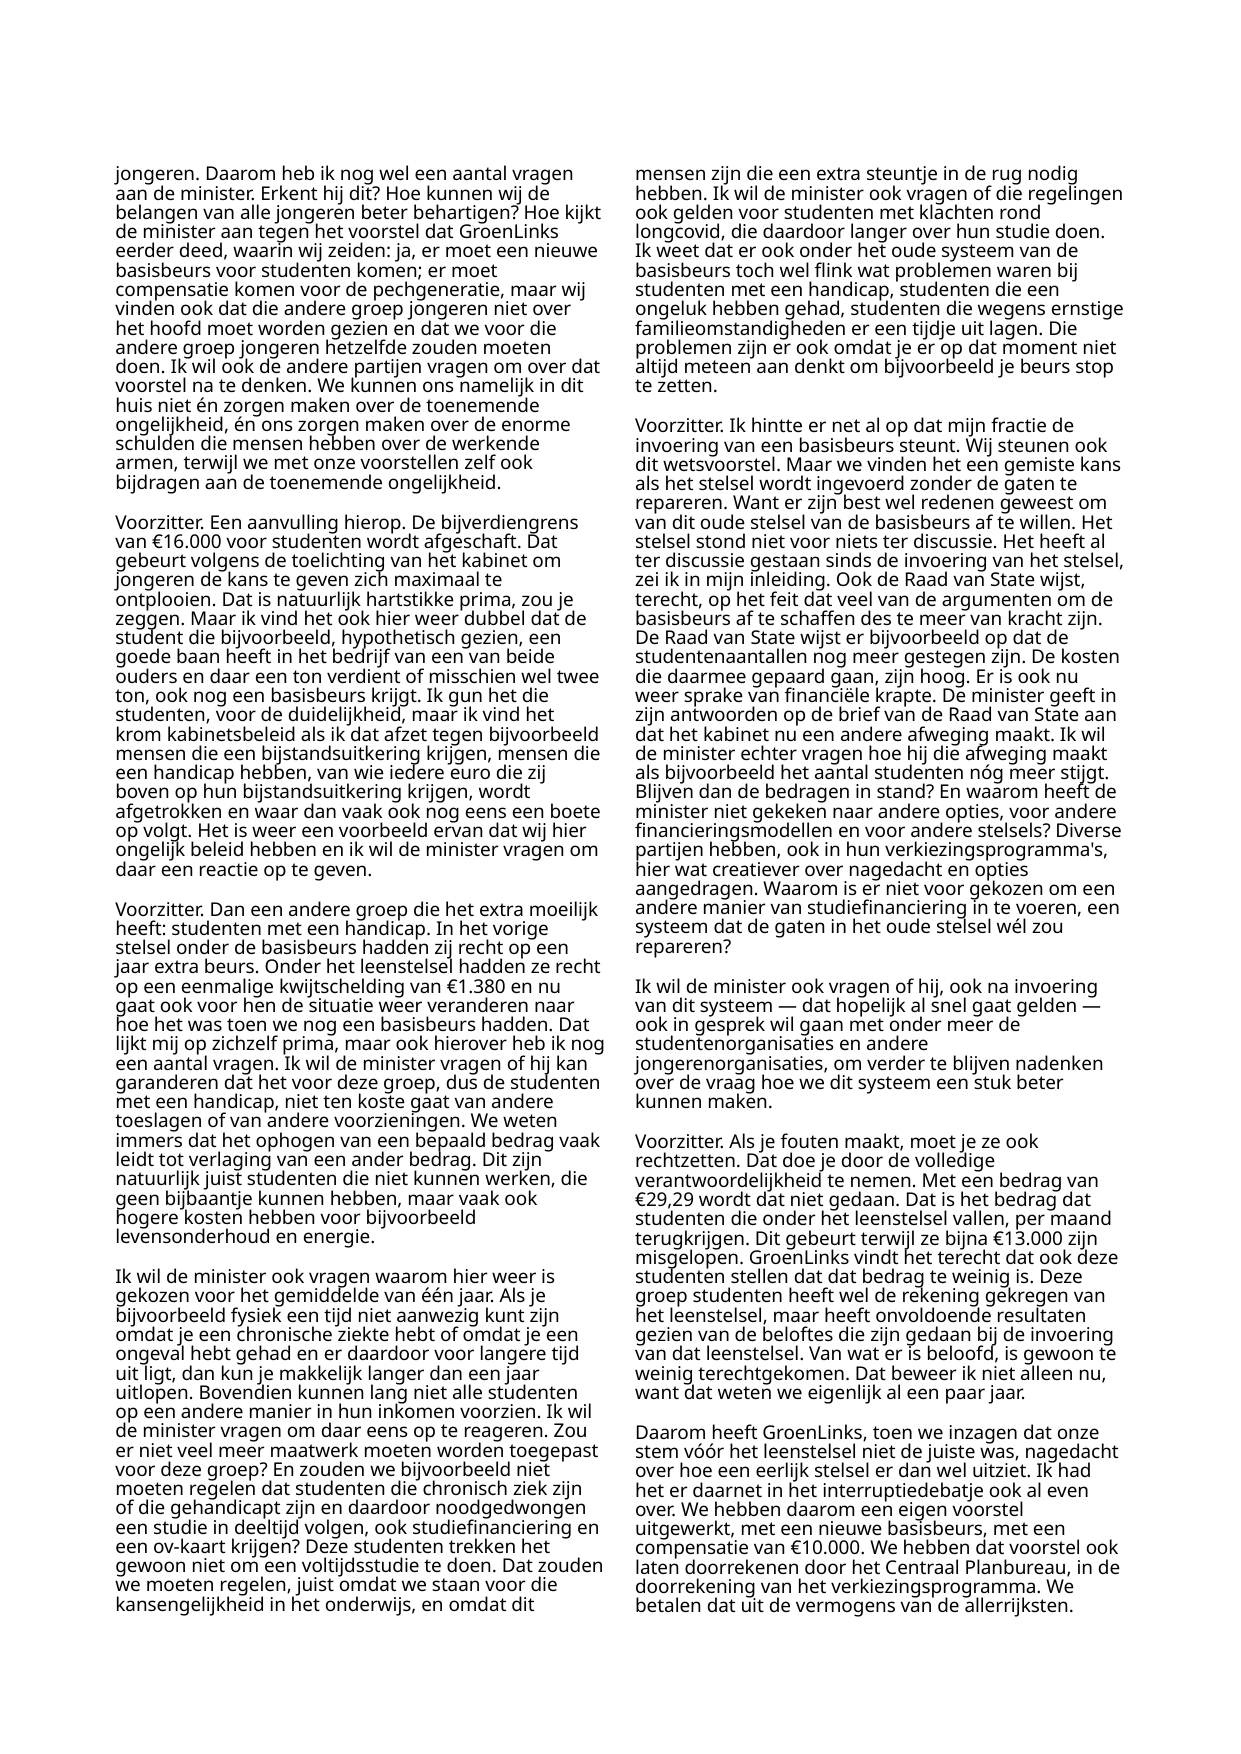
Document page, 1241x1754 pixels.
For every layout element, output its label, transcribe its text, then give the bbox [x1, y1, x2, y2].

text Voorzitter. Als je fouten maakt, moet je ze ook rechtzetten. Dat doe je door de volledige verantwoordelijkheid te nemen. Met een bedrag van €29,29 wordt dat niet gedaan. Dat is het bedrag dat studenten die onder het leenstelsel vallen, per maand terugkrijgen. Dit gebeurt terwijl ze bijna €13.000 zijn misgelopen. GroenLinks vindt het terecht dat ook deze studenten stellen dat dat bedrag te weinig is. Deze groep studenten heeft wel de rekening gekregen van het leenstelsel, maar heeft onvoldoende resultaten gezien van de beloftes die zijn gedaan bij de invoering van dat leenstelsel. Van wat er is beloofd, is gewoon te weinig terechtgekomen. Dat beweer ik niet alleen nu, want dat weten we eigenlijk al een paar jaar. [635, 1133, 1125, 1403]
text jongeren. Daarom heb ik nog wel een aantal vragen aan de minister. Erkent hij dit? Hoe kunnen wij de belangen van alle jongeren beter behartigen? Hoe kijkt de minister aan tegen het voorstel dat GroenLinks eerder deed, waarin wij zeiden: ja, er moet een nieuwe basisbeurs voor studenten komen; er moet compensatie komen voor de pechgeneratie, maar wij vinden ook dat die andere groep jongeren niet over het hoofd moet worden gezien en dat we voor die andere groep jongeren hetzelfde zouden moeten doen. Ik wil ook de andere partijen vragen om over dat voorstel na te denken. We kunnen ons namelijk in dit huis niet én zorgen maken over de toenemende ongelijkheid, én ons zorgen maken over de enorme schulden die mensen hebben over de werkende armen, terwijl we met onze voorstellen zelf ook bijdragen aan de toenemende ongelijkheid. [115, 165, 605, 493]
text mensen zijn die een extra steuntje in de rug nodig hebben. Ik wil de minister ook vragen of die regelingen ook gelden voor studenten met klachten rond longcovid, die daardoor langer over hun studie doen. Ik weet dat er ook onder het oude systeem van de basisbeurs toch wel flink wat problemen waren bij studenten met een handicap, studenten die een ongeluk hebben gehad, studenten die wegens ernstige familieomstandigheden er een tijdje uit lagen. Die problemen zijn er ook omdat je er op dat moment niet altijd meteen aan denkt om bijvoorbeeld je beurs stop te zetten. [635, 165, 1125, 397]
text Daarom heeft GroenLinks, toen we inzagen dat onze stem vóór het leenstelsel niet de juiste was, nagedacht over hoe een eerlijk stelsel er dan wel uitziet. Ik had het er daarnet in het interruptiedebatje ook al even over. We hebben daarom een eigen voorstel uitgewerkt, met een nieuwe basisbeurs, met een compensatie van €10.000. We hebben dat voorstel ook laten doorrekenen door het Centraal Planbureau, in de doorrekening van het verkiezingsprogramma. We betalen dat uit de vermogens van de allerrijksten. [635, 1424, 1125, 1616]
text Voorzitter. Een aanvulling hierop. De bijverdiengrens van €16.000 voor studenten wordt afgeschaft. Dat gebeurt volgens de toelichting van het kabinet om jongeren de kans te geven zich maximaal te ontplooien. Dat is natuurlijk hartstikke prima, zou je zeggen. Maar ik vind het ook hier weer dubbel dat de student die bijvoorbeeld, hypothetisch gezien, een goede baan heeft in het bedrijf van een van beide ouders en daar een ton verdient of misschien wel twee ton, ook nog een basisbeurs krijgt. Ik gun het die studenten, voor de duidelijkheid, maar ik vind het krom kabinetsbeleid als ik dat afzet tegen bijvoorbeeld mensen die een bijstandsuitkering krijgen, mensen die een handicap hebben, van wie iedere euro die zij boven op hun bijstandsuitkering krijgen, wordt afgetrokken en waar dan vaak ook nog eens een boete op volgt. Het is weer een voorbeeld ervan dat wij hier ongelijk beleid hebben en ik wil de minister vragen om daar een reactie op te geven. [115, 514, 605, 880]
text Ik wil de minister ook vragen waarom hier weer is gekozen voor het gemiddelde van één jaar. Als je bijvoorbeeld fysiek een tijd niet aanwezig kunt zijn omdat je een chronische ziekte hebt of omdat je een ongeval hebt gehad en er daardoor voor langere tijd uit ligt, dan kun je makkelijk langer dan een jaar uitlopen. Bovendien kunnen lang niet alle studenten op een andere manier in hun inkomen voorzien. Ik wil de minister vragen om daar eens op te reageren. Zou er niet veel meer maatwerk moeten worden toegepast voor deze groep? En zouden we bijvoorbeeld niet moeten regelen dat studenten die chronisch ziek zijn of die gehandicapt zijn en daardoor noodgedwongen een studie in deeltijd volgen, ook studiefinanciering en een ov-kaart krijgen? Deze studenten trekken het gewoon niet om een voltijdsstudie te doen. Dat zouden we moeten regelen, juist omdat we staan voor die kansengelijkheid in het onderwijs, en omdat dit [115, 1268, 605, 1615]
text Ik wil de minister ook vragen of hij, ook na invoering van dit systeem — dat hopelijk al snel gaat gelden — ook in gesprek wil gaan met onder meer de studentenorganisaties en andere jongerenorganisaties, om verder te blijven nadenken over de vraag hoe we dit systeem een stuk beter kunnen maken. [635, 978, 1125, 1112]
text Voorzitter. Ik hintte er net al op dat mijn fractie de invoering van een basisbeurs steunt. Wij steunen ook dit wetsvoorstel. Maar we vinden het een gemiste kans als het stelsel wordt ingevoerd zonder de gaten te repareren. Want er zijn best wel redenen geweest om van dit oude stelsel van de basisbeurs af te willen. Het stelsel stond niet voor niets ter discussie. Het heeft al ter discussie gestaan sinds de invoering van het stelsel, zei ik in mijn inleiding. Ook de Raad van State wijst, terecht, op het feit dat veel van de argumenten om de basisbeurs af te schaffen des te meer van kracht zijn. De Raad van State wijst er bijvoorbeeld op dat de studentenaantallen nog meer gestegen zijn. De kosten die daarmee gepaard gaan, zijn hoog. Er is ook nu weer sprake van financiële krapte. De minister geeft in zijn antwoorden op de brief van de Raad van State aan dat het kabinet nu een andere afweging maakt. Ik wil de minister echter vragen hoe hij die afweging maakt als bijvoorbeeld het aantal studenten nóg meer stijgt. Blijven dan de bedragen in stand? En waarom heeft de minister niet gekeken naar andere opties, voor andere financieringsmodellen en voor andere stelsels? Diverse partijen hebben, ook in hun verkiezingsprogramma's, hier wat creatiever over nagedacht en opties aangedragen. Waarom is er niet voor gekozen om een andere manier van studiefinanciering in te voeren, een systeem dat de gaten in het oude stelsel wél zou repareren? [635, 417, 1125, 957]
text Voorzitter. Dan een andere groep die het extra moeilijk heeft: studenten met een handicap. In het vorige stelsel onder de basisbeurs hadden zij recht op een jaar extra beurs. Onder het leenstelsel hadden ze recht op een eenmalige kwijtschelding van €1.380 en nu gaat ook voor hen de situatie weer veranderen naar hoe het was toen we nog een basisbeurs hadden. Dat lijkt mij op zichzelf prima, maar ook hierover heb ik nog een aantal vragen. Ik wil de minister vragen of hij kan garanderen dat het voor deze groep, dus de studenten met een handicap, niet ten koste gaat van andere toeslagen of van andere voorzieningen. We weten immers dat het ophogen van een bepaald bedrag vaak leidt tot verlaging van een ander bedrag. Dit zijn natuurlijk juist studenten die niet kunnen werken, die geen bijbaantje kunnen hebben, maar vaak ook hogere kosten hebben voor bijvoorbeeld levensonderhoud en energie. [115, 901, 605, 1247]
